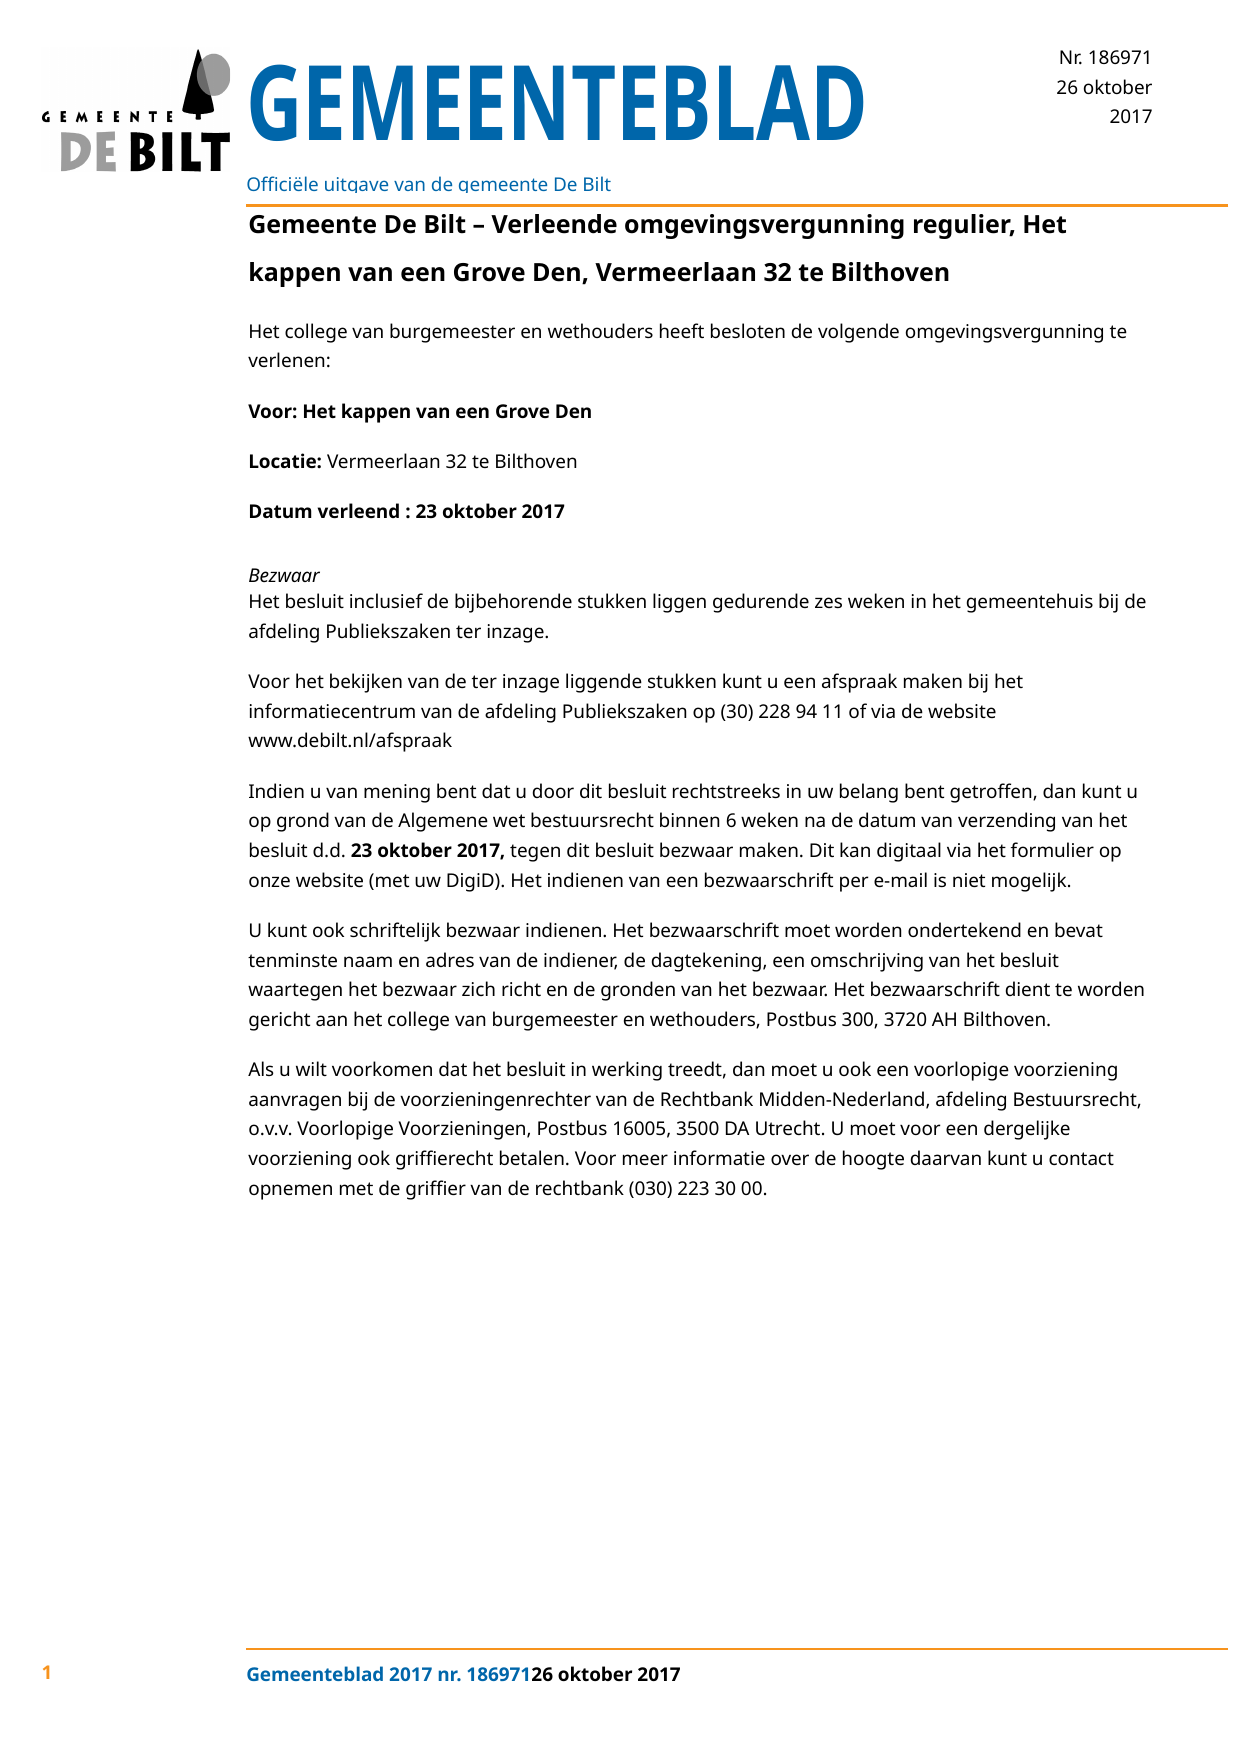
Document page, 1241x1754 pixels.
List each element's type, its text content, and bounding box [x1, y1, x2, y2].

text U kunt ook schriftelijk bezwaar indienen. Het bezwaarschrift moet worden ondertekend en bevat tenminste naam en adres van de indiener, de dagtekening, een omschrijving van het besluit waartegen het bezwaar zich richt en de gronden van het bezwaar. Het bezwaarschrift dient te worden gericht aan het college van burgemeester en wethouders, Postbus 300, 3720 AH Bilthoven. [248, 917, 1152, 1032]
text Bezwaar [248, 563, 1152, 588]
text Locatie: Vermeerlaan 32 te Bilthoven [248, 448, 1152, 474]
text Als u wilt voorkomen dat het besluit in werking treedt, dan moet u ook een voorlopige voorziening aanvragen bij de voorzieningenrechter van de Rechtbank Midden-Nederland, afdeling Bestuursrecht, o.v.v. Voorlopige Voorzieningen, Postbus 16005, 3500 DA Utrecht. U moet voor een dergelijke voorziening ook griffierecht betalen. Voor meer informatie over de hoogte daarvan kunt u contact opnemen met de griffier van de rechtbank (030) 223 30 00. [248, 1056, 1152, 1200]
text Voor: Het kappen van een Grove Den [248, 398, 1152, 424]
text Het besluit inclusief de bijbehorende stukken liggen gedurende zes weken in het gemeentehuis bij de afdeling Publiekszaken ter inzage. [248, 588, 1152, 644]
picture [41, 47, 231, 172]
text Het college van burgemeester en wethouders heeft besloten de volgende omgevingsvergunning te verlenen: [248, 318, 1152, 373]
text Gemeente De Bilt – Verleende omgevingsvergunning regulier, Het kappen van een Grove Den, Vermeerlaan 32 te Bilthoven [248, 207, 1152, 288]
text Indien u van mening bent dat u door dit besluit rechtstreeks in uw belang bent getroffen, dan kunt u op grond van de Algemene wet bestuursrecht binnen 6 weken na de datum van verzending van het besluit d.d. 23 oktober 2017, tegen dit besluit bezwaar maken. Dit kan digitaal via het formulier op onze website (met uw DigiD). Het indienen van een bezwaarschrift per e-mail is niet mogelijk. [248, 778, 1152, 892]
text Datum verleend : 23 oktober 2017 [248, 499, 1152, 524]
text Voor het bekijken van de ter inzage liggende stukken kunt u een afspraak maken bij het informatiecentrum van de afdeling Publiekszaken op (30) 228 94 11 of via de website www.debilt.nl/afspraak [248, 668, 1152, 753]
